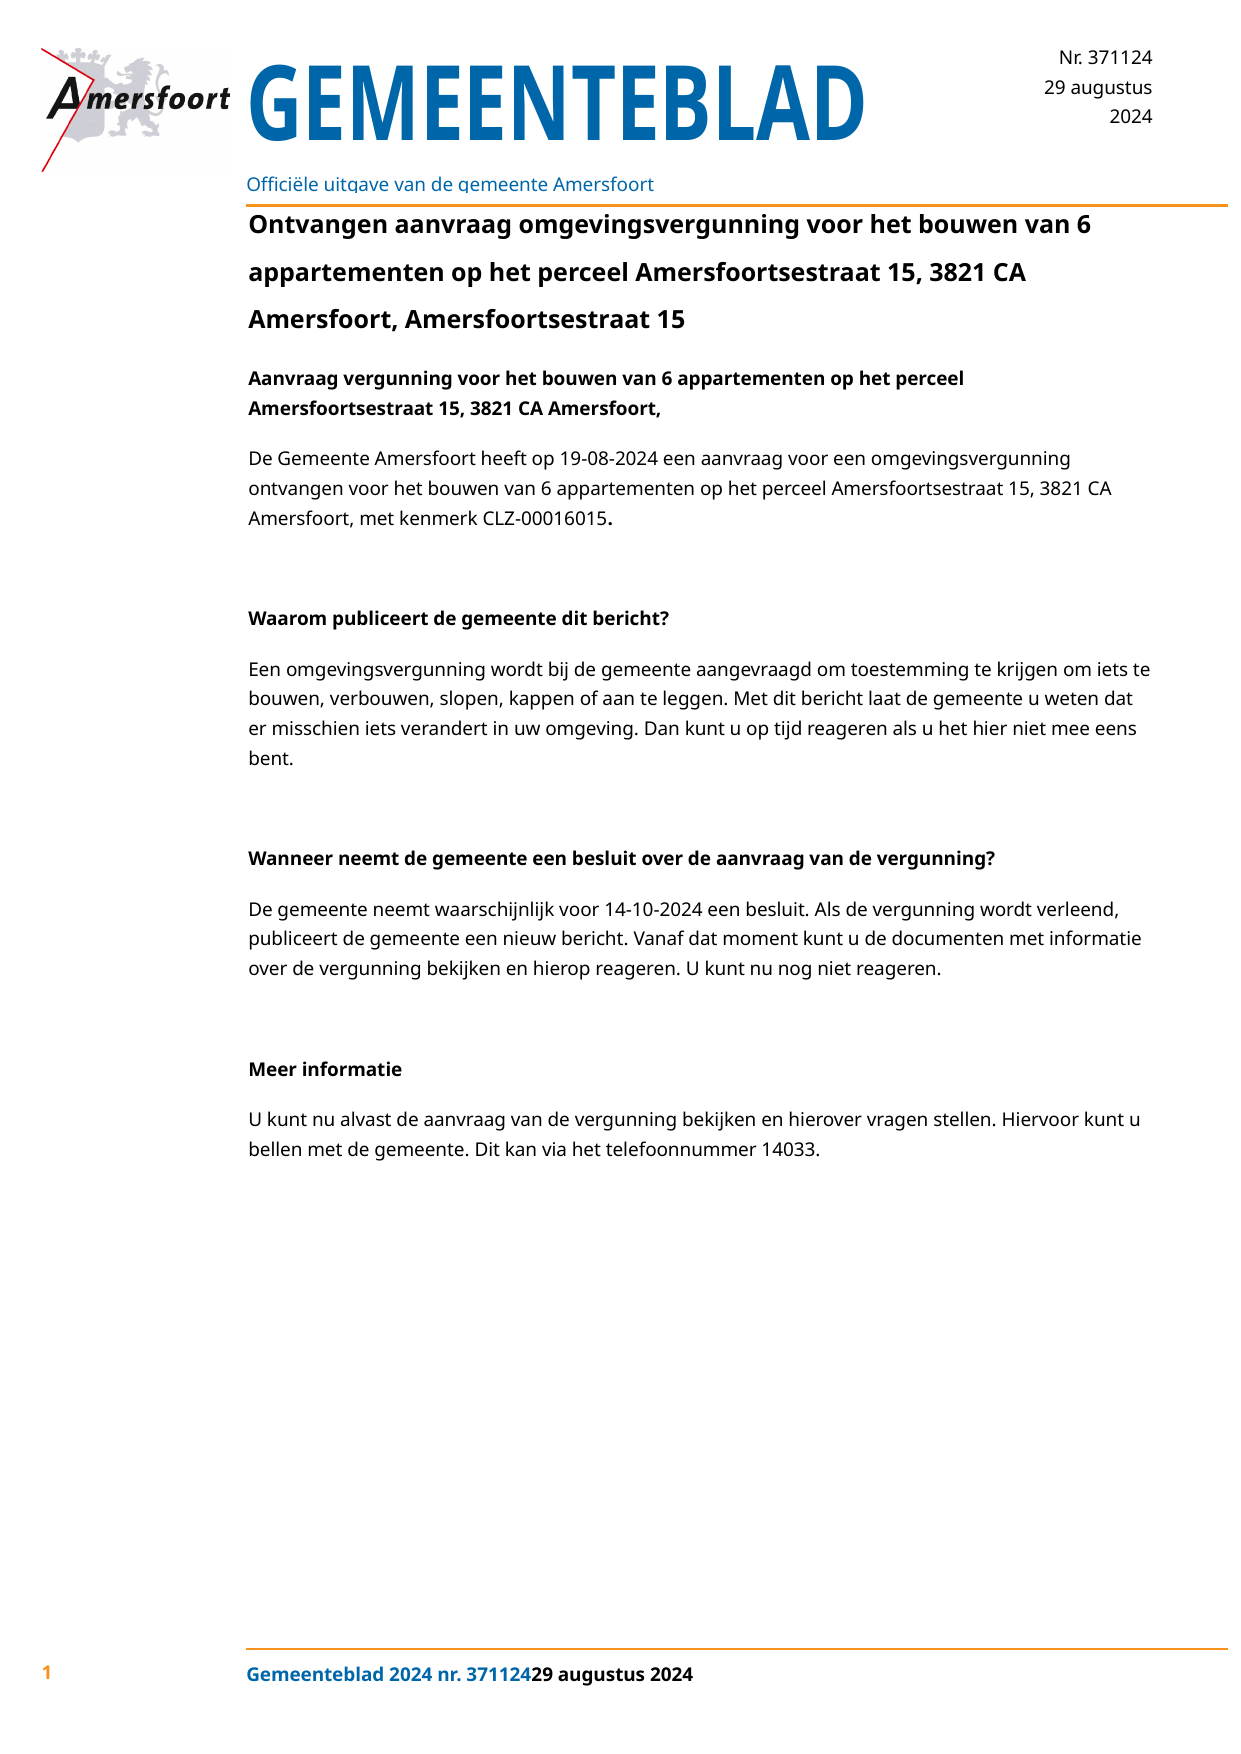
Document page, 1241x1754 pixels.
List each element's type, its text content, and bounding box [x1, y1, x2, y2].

text Waarom publiceert de gemeente dit bericht? [248, 606, 1152, 631]
text Een omgevingsvergunning wordt bij de gemeente aangevraagd om toestemming te krijgen om iets te bouwen, verbouwen, slopen, kappen of aan te leggen. Met dit bericht laat de gemeente u weten dat er misschien iets verandert in uw omgeving. Dan kunt u op tijd reageren als u het hier niet mee eens bent. [248, 656, 1152, 770]
picture [41, 47, 231, 172]
text De gemeente neemt waarschijnlijk voor 14-10-2024 een besluit. Als de vergunning wordt verleend, publiceert de gemeente een nieuw bericht. Vanaf dat moment kunt u de documenten met informatie over de vergunning bekijken en hierop reageren. U kunt nu nog niet reageren. [248, 896, 1152, 981]
text U kunt nu alvast de aanvraag van de vergunning bekijken en hierover vragen stellen. Hiervoor kunt u bellen met de gemeente. Dit kan via het telefoonnummer 14033. [248, 1106, 1152, 1162]
text Meer informatie [248, 1056, 1152, 1082]
text Aanvraag vergunning voor het bouwen van 6 appartementen op het perceel Amersfoortsestraat 15, 3821 CA Amersfoort, [248, 366, 1152, 421]
text De Gemeente Amersfoort heeft op 19-08-2024 een aanvraag voor een omgevingsvergunning ontvangen voor het bouwen van 6 appartementen op het perceel Amersfoortsestraat 15, 3821 CA Amersfoort, met kenmerk CLZ-00016015. [248, 446, 1152, 530]
text Wanneer neemt de gemeente een besluit over de aanvraag van de vergunning? [248, 846, 1152, 871]
text Ontvangen aanvraag omgevingsvergunning voor het bouwen van 6 appartementen op het perceel Amersfoortsestraat 15, 3821 CA Amersfoort, Amersfoortsestraat 15 [248, 207, 1152, 336]
